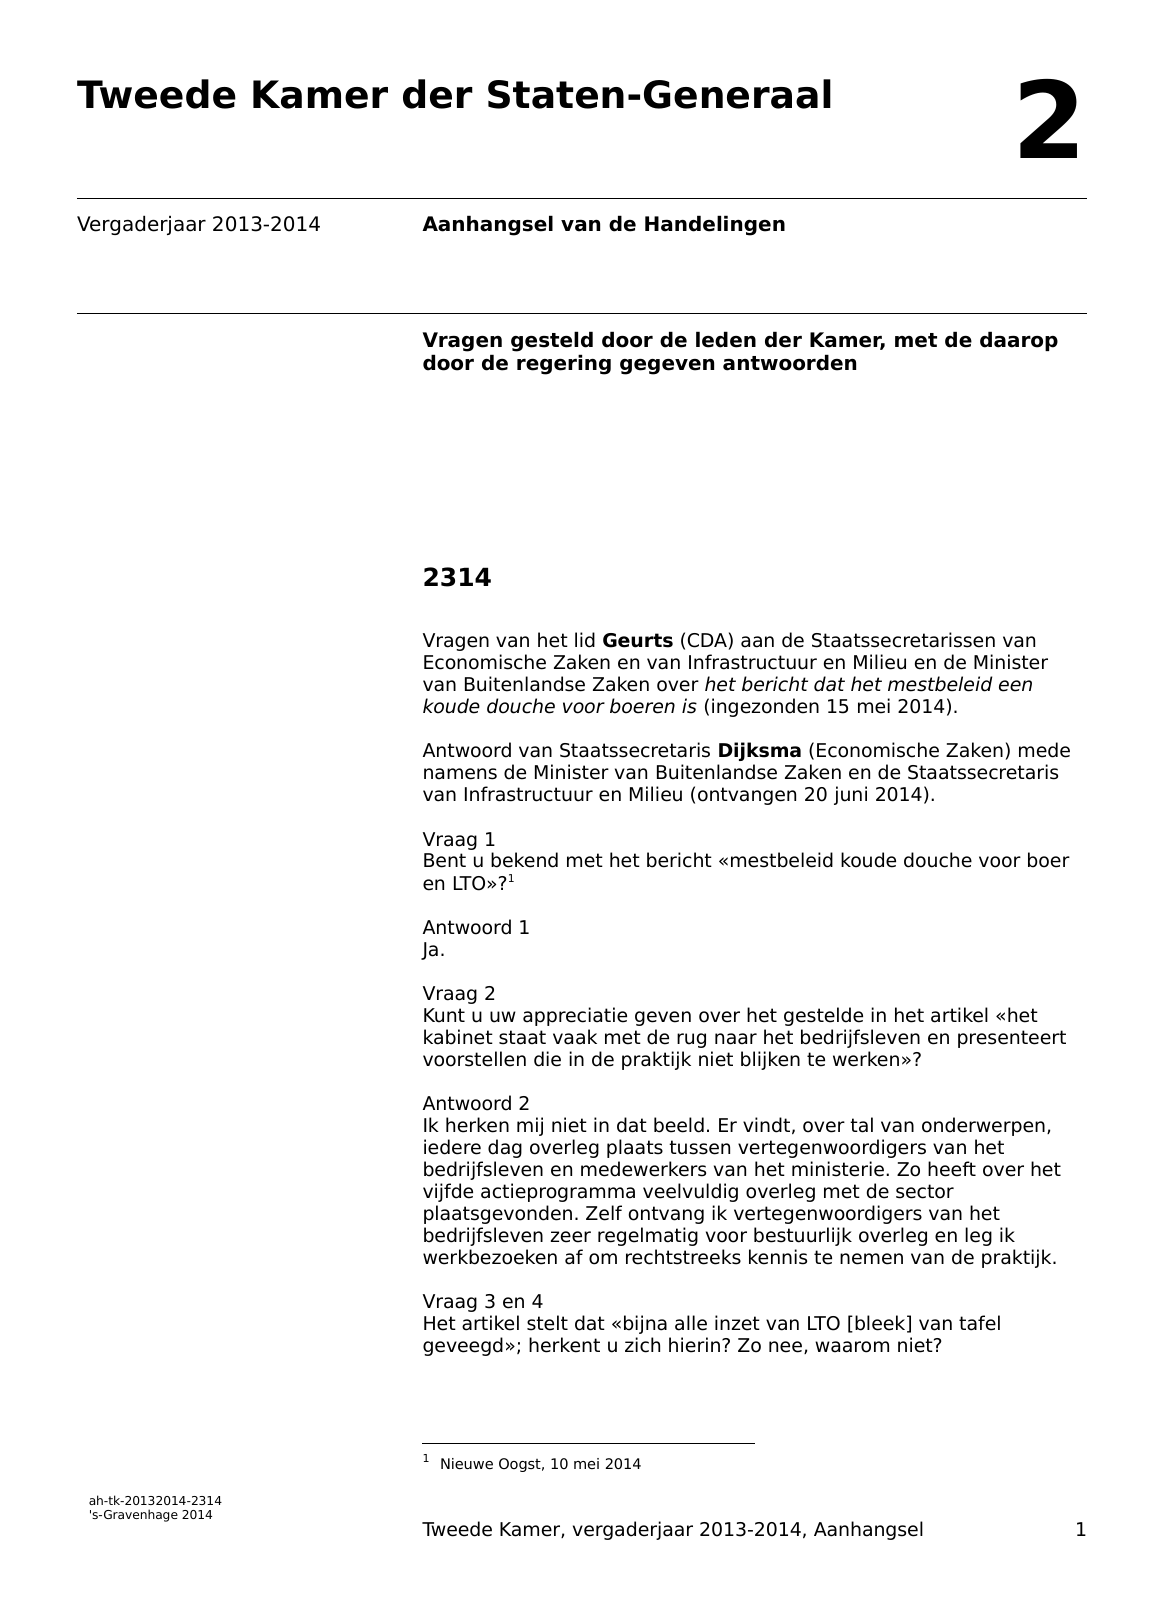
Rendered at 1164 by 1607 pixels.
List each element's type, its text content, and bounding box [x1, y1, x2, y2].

table_cell [77, 314, 422, 375]
text 's-Gravenhage 2014 [88, 1508, 323, 1522]
text Antwoord 1 [422, 917, 1087, 938]
text ah-tk-20132014-2314 [88, 1494, 323, 1508]
text Nieuwe Oogst, 10 mei 2014 [422, 1452, 1087, 1474]
text Vraag 1 [422, 828, 1087, 850]
table_header Tweede Kamer der Staten-Generaal [77, 59, 886, 198]
text Antwoord van Staatssecretaris Dijksma (Economische Zaken) mede namens de Minister van Buitenlandse Zaken en de Staatssecretaris van Infrastructuur en Milieu (ontvangen 20 juni 2014). [422, 740, 1087, 806]
table_cell Vergaderjaar 2013-2014 [77, 199, 422, 313]
text Kunt u uw appreciatie geven over het gestelde in het artikel «het kabinet staat vaak met de rug naar het bedrijfsleven en presenteert voorstellen die in de praktijk niet blijken te werken»? [422, 1005, 1087, 1071]
text Vragen van het lid Geurts (CDA) aan de Staatssecretarissen van Economische Zaken en van Infrastructuur en Milieu en de Minister van Buitenlandse Zaken over het bericht dat het mestbeleid een koude douche voor boeren is (ingezonden 15 mei 2014). [422, 630, 1087, 718]
text Het artikel stelt dat «bijna alle inzet van LTO [bleek] van tafel geveegd»; herkent u zich hierin? Zo nee, waarom niet? [422, 1313, 1087, 1357]
text Ja. [422, 938, 1087, 961]
text Vraag 3 en 4 [422, 1291, 1087, 1313]
text Vraag 2 [422, 983, 1087, 1005]
table_cell Vragen gesteld door de leden der Kamer, met de daarop door de regering gegeven antwoorden [422, 314, 1087, 375]
table_header 2 [886, 59, 1087, 198]
table_cell Aanhangsel van de Handelingen [422, 199, 1087, 313]
text Ik herken mij niet in dat beeld. Er vindt, over tal van onderwerpen, iedere dag overleg plaats tussen vertegenwoordigers van het bedrijfsleven en medewerkers van het ministerie. Zo heeft over het vijfde actieprogramma veelvuldig overleg met de sector plaatsgevonden. Zelf ontvang ik vertegenwoordigers van het bedrijfsleven zeer regelmatig voor bestuurlijk overleg en leg ik werkbezoeken af om rechtstreeks kennis te nemen van de praktijk. [422, 1115, 1087, 1269]
text 2314 [422, 563, 1087, 592]
text Antwoord 2 [422, 1093, 1087, 1115]
text Bent u bekend met het bericht «mestbeleid koude douche voor boer en LTO»? [422, 850, 1087, 894]
